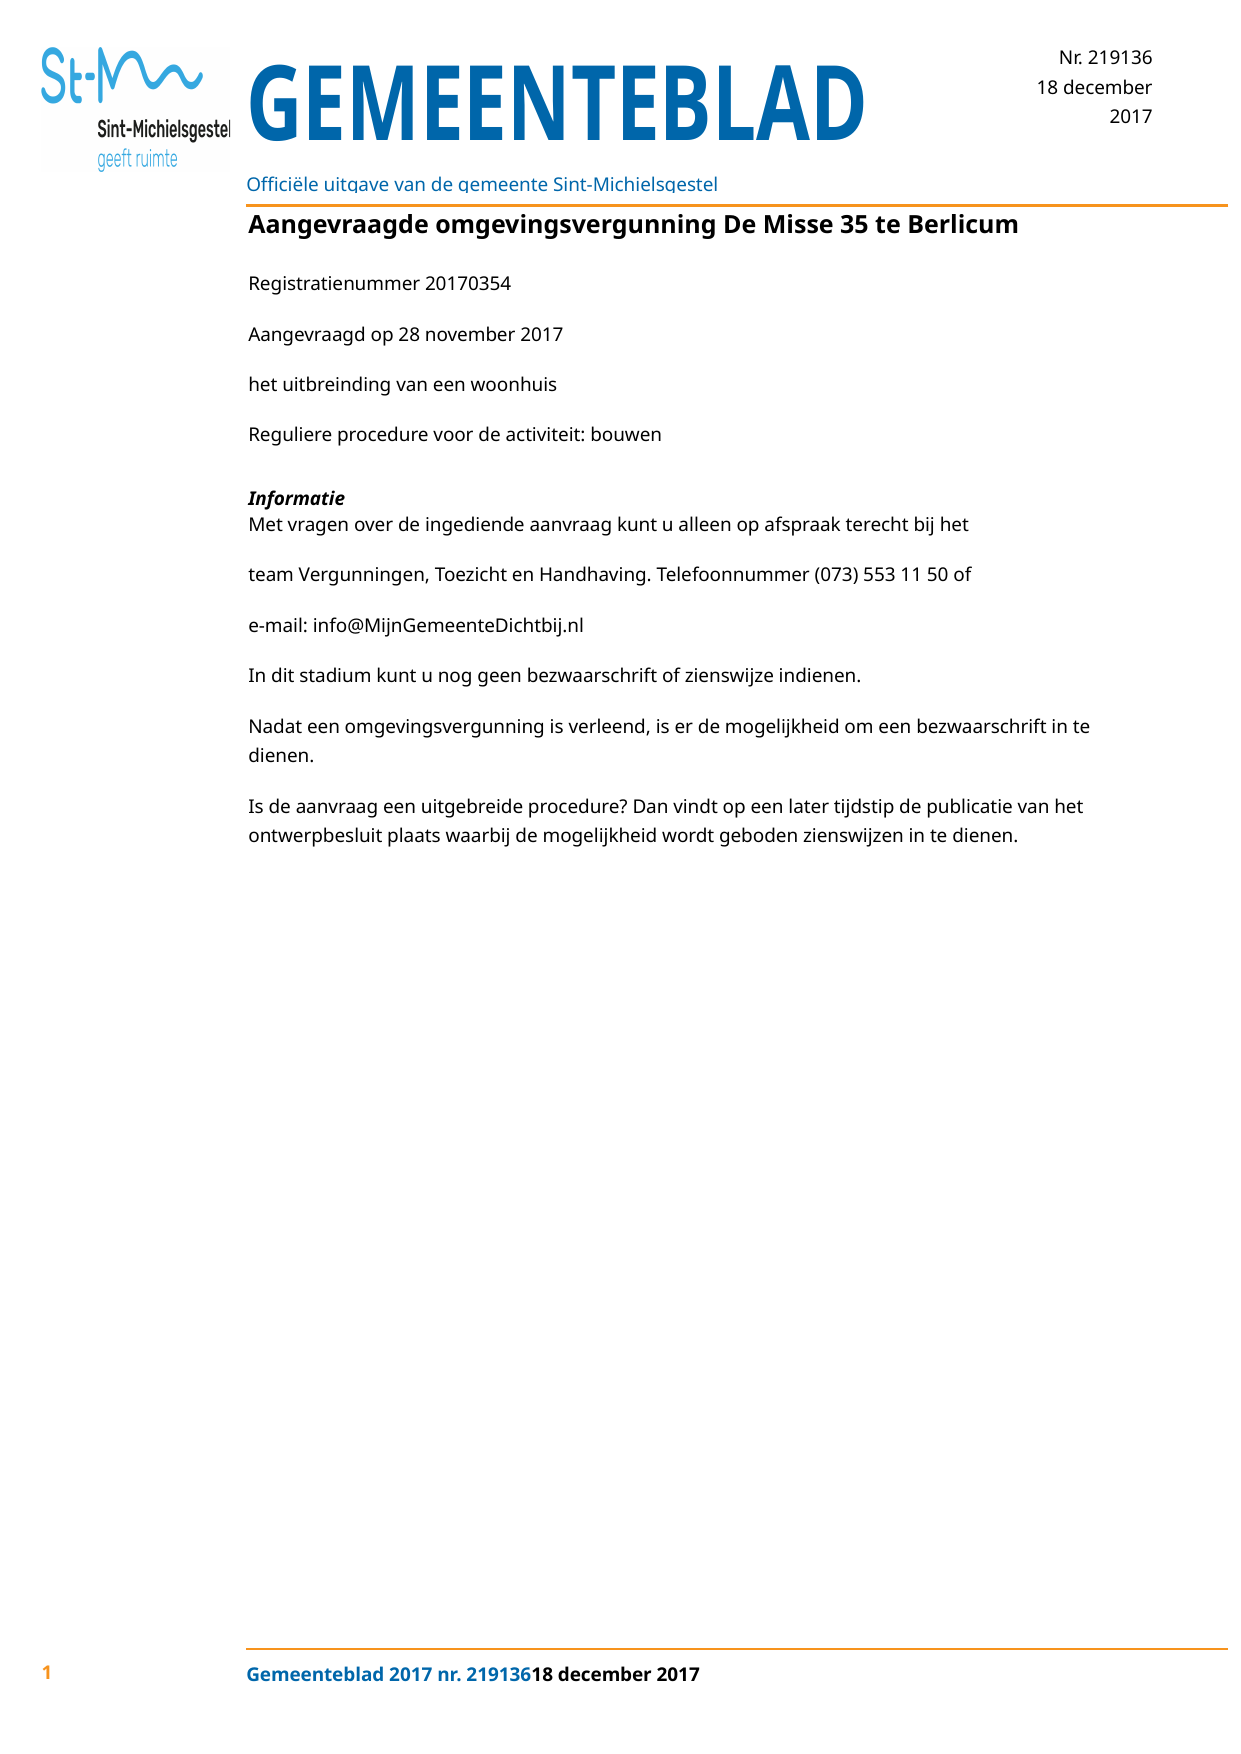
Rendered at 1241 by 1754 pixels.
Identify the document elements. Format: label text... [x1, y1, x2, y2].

text het uitbreinding van een woonhuis [248, 371, 1152, 397]
picture [41, 47, 231, 172]
text Is de aanvraag een uitgebreide procedure? Dan vindt op een later tijdstip de publicatie van het ontwerpbesluit plaats waarbij de mogelijkheid wordt geboden zienswijzen in te dienen. [248, 793, 1152, 848]
text team Vergunningen, Toezicht en Handhaving. Telefoonnummer (073) 553 11 50 of [248, 562, 1152, 587]
text Reguliere procedure voor de activiteit: bouwen [248, 422, 1152, 447]
text Informatie [248, 486, 1152, 511]
text Registratienummer 20170354 [248, 270, 1152, 296]
text In dit stadium kunt u nog geen bezwaarschrift of zienswijze indienen. [248, 662, 1152, 688]
text Met vragen over de ingediende aanvraag kunt u alleen op afspraak terecht bij het [248, 511, 1152, 537]
text Aangevraagde omgevingsvergunning De Misse 35 te Berlicum [248, 207, 1152, 241]
text Aangevraagd op 28 november 2017 [248, 321, 1152, 346]
text e-mail: info@MijnGemeenteDichtbij.nl [248, 612, 1152, 638]
text Nadat een omgevingsvergunning is verleend, is er de mogelijkheid om een bezwaarschrift in te dienen. [248, 713, 1152, 768]
